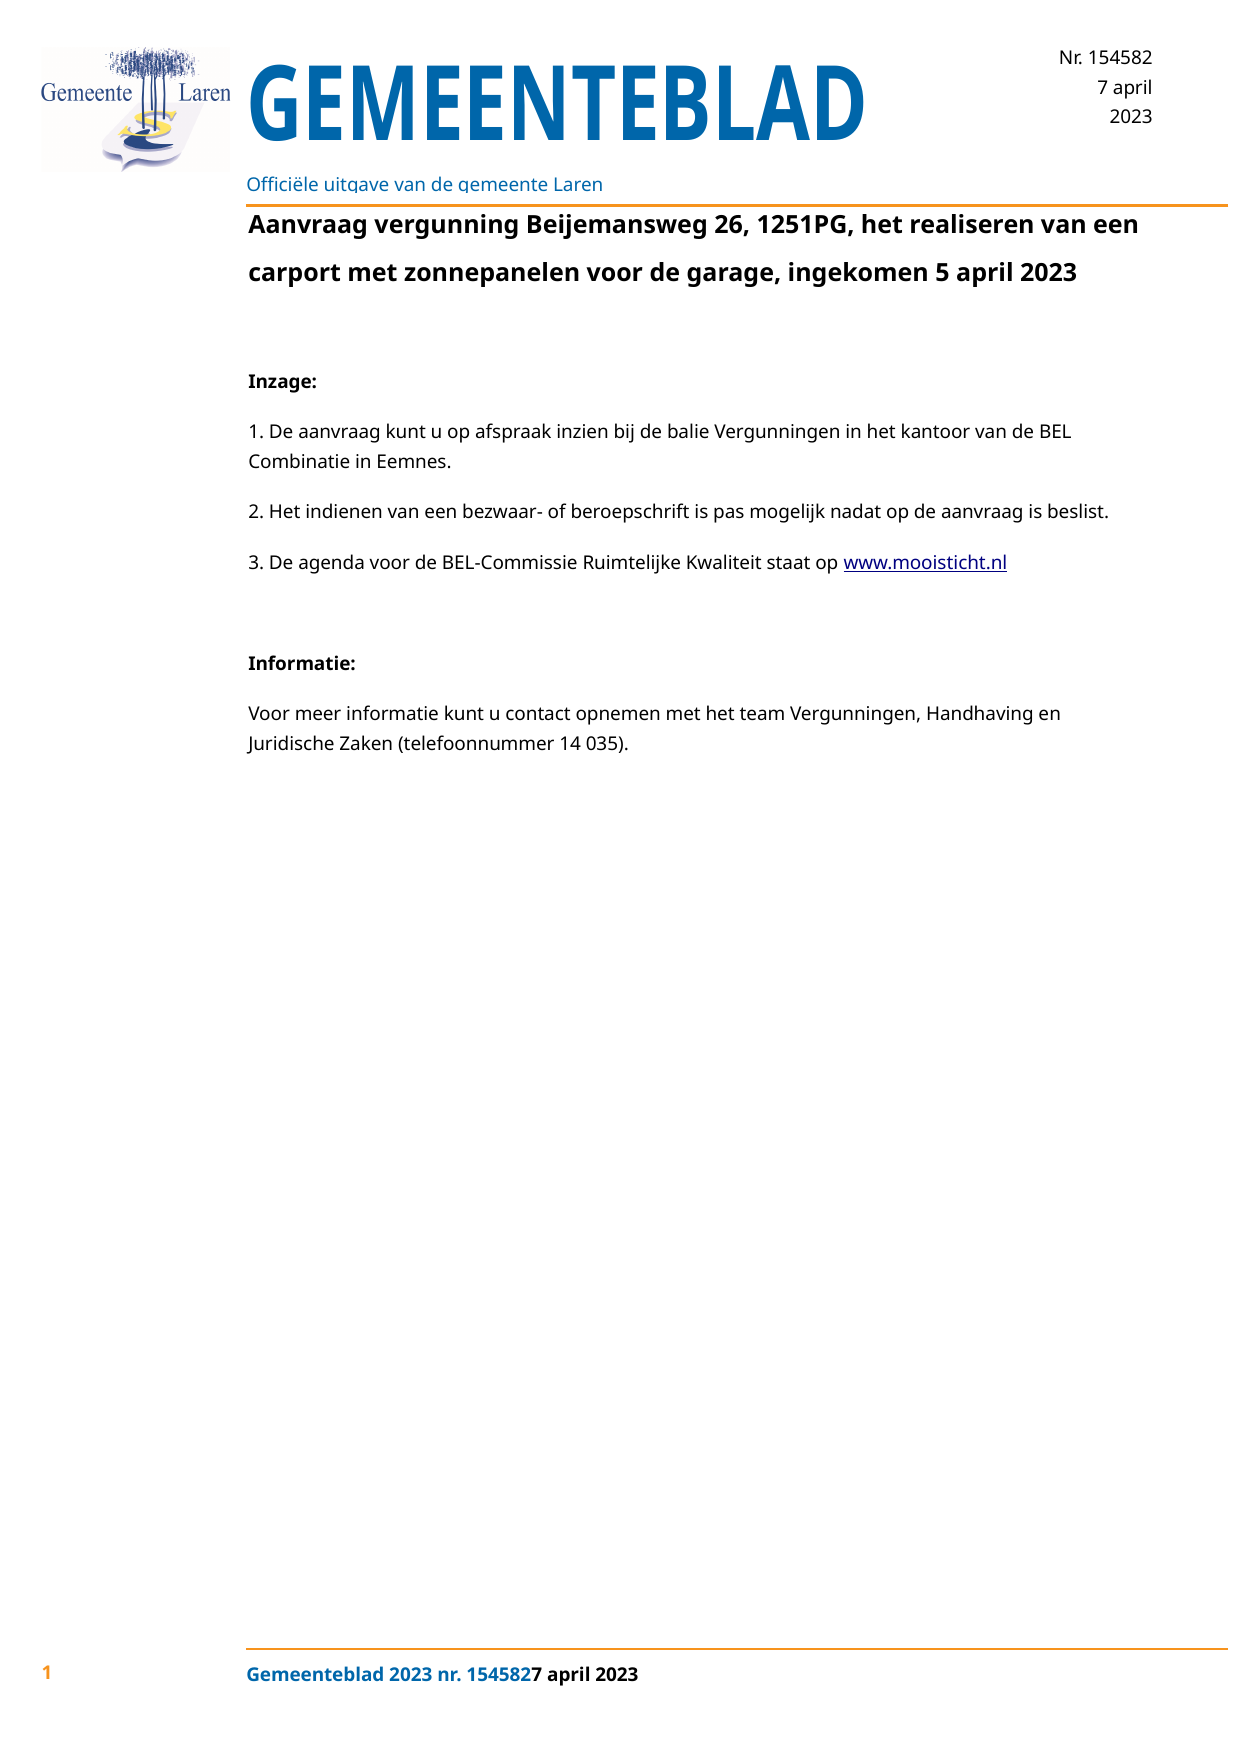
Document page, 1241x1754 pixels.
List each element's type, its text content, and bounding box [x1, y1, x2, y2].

picture [41, 47, 231, 172]
text Voor meer informatie kunt u contact opnemen met het team Vergunningen, Handhaving en Juridische Zaken (telefoonnummer 14 035). [248, 700, 1152, 756]
text Aanvraag vergunning Beijemansweg 26, 1251PG, het realiseren van een carport met zonnepanelen voor de garage, ingekomen 5 april 2023 [248, 207, 1152, 288]
text Inzage: [248, 368, 1152, 394]
text Informatie: [248, 650, 1152, 676]
text 3. De agenda voor de BEL-Commissie Ruimtelijke Kwaliteit staat op www.mooisticht.nl [248, 549, 1152, 575]
text 1. De aanvraag kunt u op afspraak inzien bij de balie Vergunningen in het kantoor van de BEL Combinatie in Eemnes. [248, 419, 1152, 474]
text 2. Het indienen van een bezwaar- of beroepschrift is pas mogelijk nadat op de aanvraag is beslist. [248, 499, 1152, 524]
